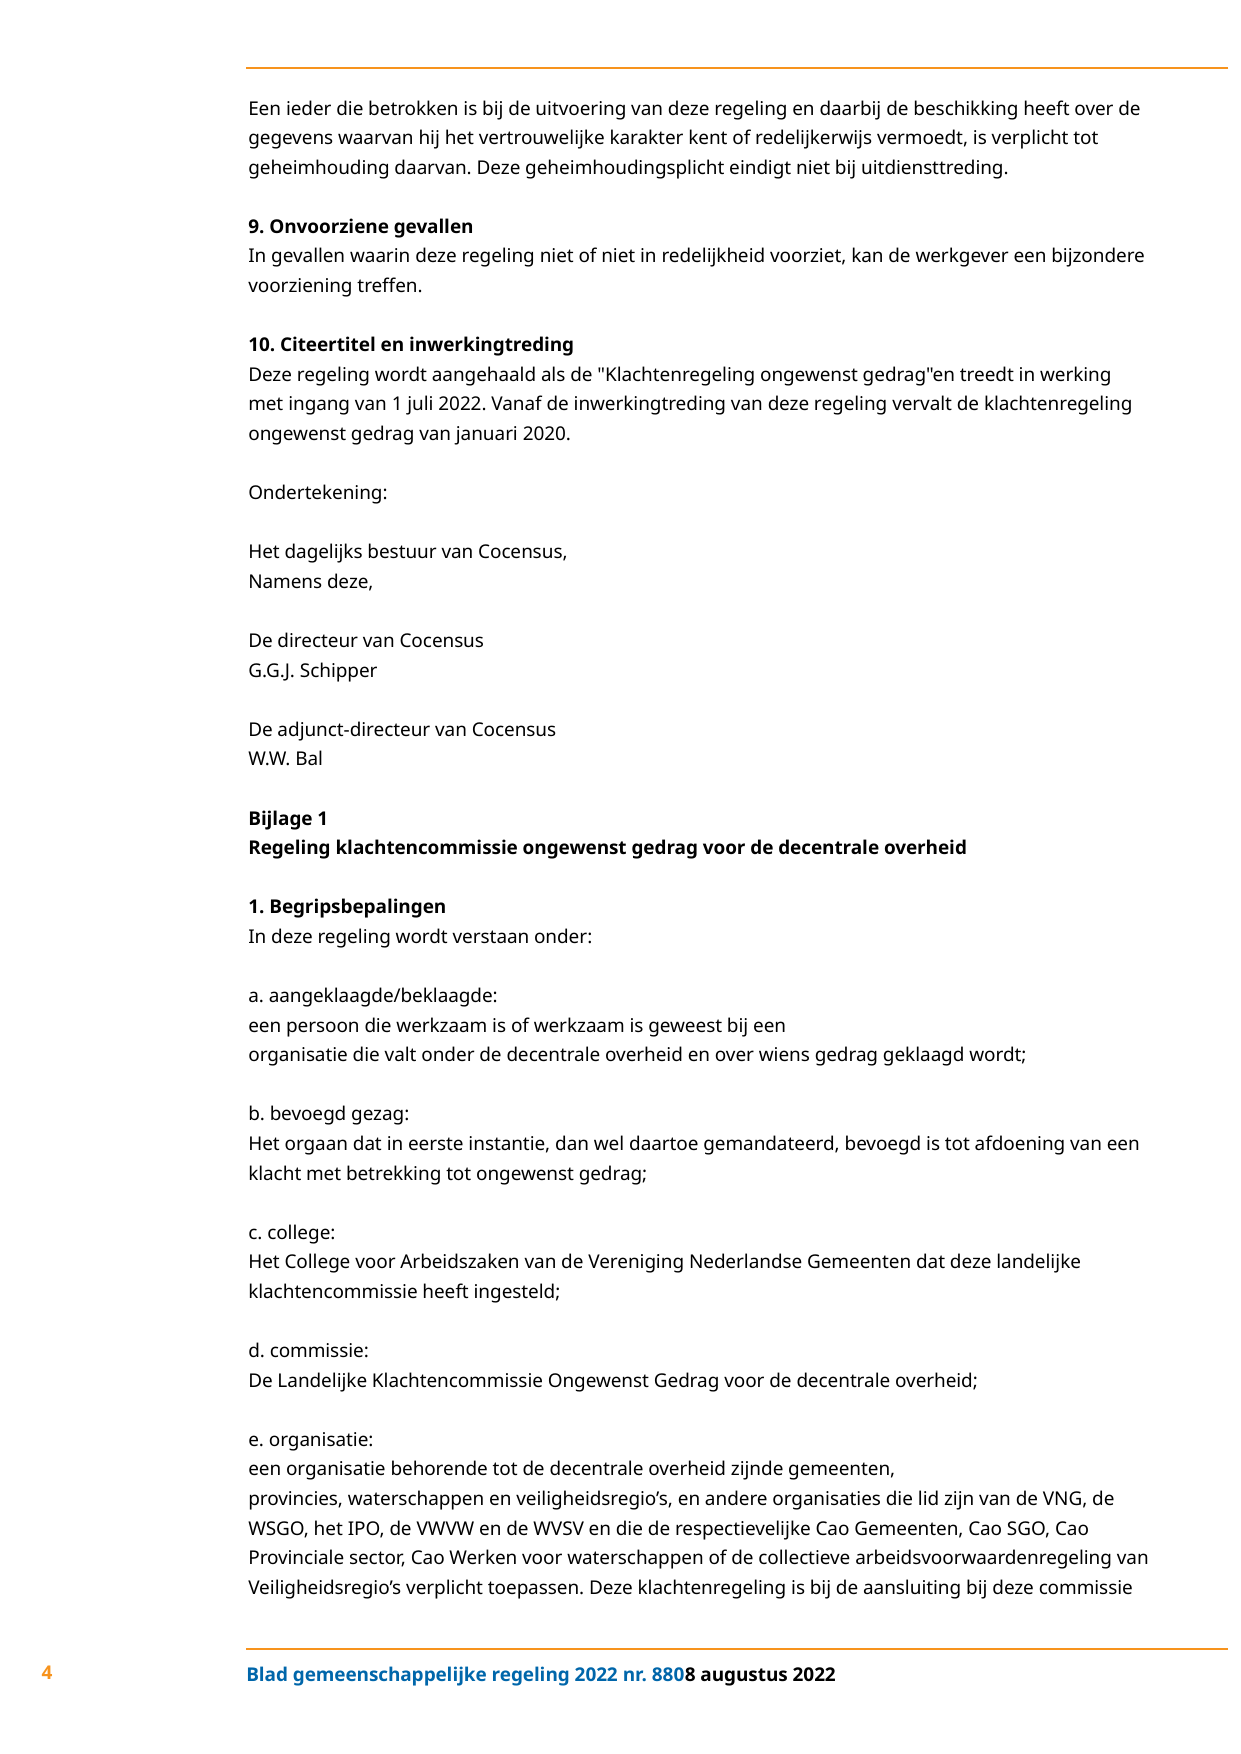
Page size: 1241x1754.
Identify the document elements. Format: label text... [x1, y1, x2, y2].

text Bijlage 1 [248, 805, 1152, 831]
text organisatie die valt onder de decentrale overheid en over wiens gedrag geklaagd wordt; [248, 1041, 1152, 1067]
text een organisatie behorende tot de decentrale overheid zijnde gemeenten, [248, 1456, 1152, 1481]
text a. aangeklaagde/beklaagde: [248, 982, 1152, 1008]
text b. bevoegd gezag: [248, 1101, 1152, 1126]
text Een ieder die betrokken is bij de uitvoering van deze regeling en daarbij de beschikking heeft over de gegevens waarvan hij het vertrouwelijke karakter kent of redelijkerwijs vermoedt, is verplicht tot geheimhouding daarvan. Deze geheimhoudingsplicht eindigt niet bij uitdiensttreding. [248, 95, 1152, 180]
text Deze regeling wordt aangehaald als de "Klachtenregeling ongewenst gedrag"en treedt in werking met ingang van 1 juli 2022. Vanaf de inwerkingtreding van deze regeling vervalt de klachtenregeling ongewenst gedrag van januari 2020. [248, 361, 1152, 446]
text 9. Onvoorziene gevallen [248, 213, 1152, 239]
text Regeling klachtencommissie ongewenst gedrag voor de decentrale overheid [248, 834, 1152, 860]
text Het orgaan dat in eerste instantie, dan wel daartoe gemandateerd, bevoegd is tot afdoening van een klacht met betrekking tot ongewenst gedrag; [248, 1130, 1152, 1186]
text Ondertekening: [248, 479, 1152, 505]
picture [41, 47, 231, 172]
text W.W. Bal [248, 746, 1152, 771]
text e. organisatie: [248, 1426, 1152, 1452]
text Namens deze, [248, 568, 1152, 594]
text In gevallen waarin deze regeling niet of niet in redelijkheid voorziet, kan de werkgever een bijzondere voorziening treffen. [248, 243, 1152, 298]
text 1. Begripsbepalingen [248, 893, 1152, 919]
text De Landelijke Klachtencommissie Ongewenst Gedrag voor de decentrale overheid; [248, 1367, 1152, 1393]
text c. college: [248, 1219, 1152, 1245]
text d. commissie: [248, 1337, 1152, 1363]
text In deze regeling wordt verstaan onder: [248, 923, 1152, 949]
text Het dagelijks bestuur van Cocensus, [248, 538, 1152, 564]
text provincies, waterschappen en veiligheidsregio’s, en andere organisaties die lid zijn van de VNG, de WSGO, het IPO, de VWVW en de WVSV en die de respectievelijke Cao Gemeenten, Cao SGO, Cao Provinciale sector, Cao Werken voor waterschappen of de collectieve arbeidsvoorwaardenregeling van Veiligheidsregio’s verplicht toepassen. Deze klachtenregeling is bij de aansluiting bij deze commissie [248, 1485, 1152, 1600]
text De adjunct-directeur van Cocensus [248, 716, 1152, 742]
text De directeur van Cocensus [248, 627, 1152, 653]
text Het College voor Arbeidszaken van de Vereniging Nederlandse Gemeenten dat deze landelijke klachtencommissie heeft ingesteld; [248, 1248, 1152, 1304]
text 10. Citeertitel en inwerkingtreding [248, 331, 1152, 357]
text G.G.J. Schipper [248, 657, 1152, 683]
text een persoon die werkzaam is of werkzaam is geweest bij een [248, 1012, 1152, 1038]
